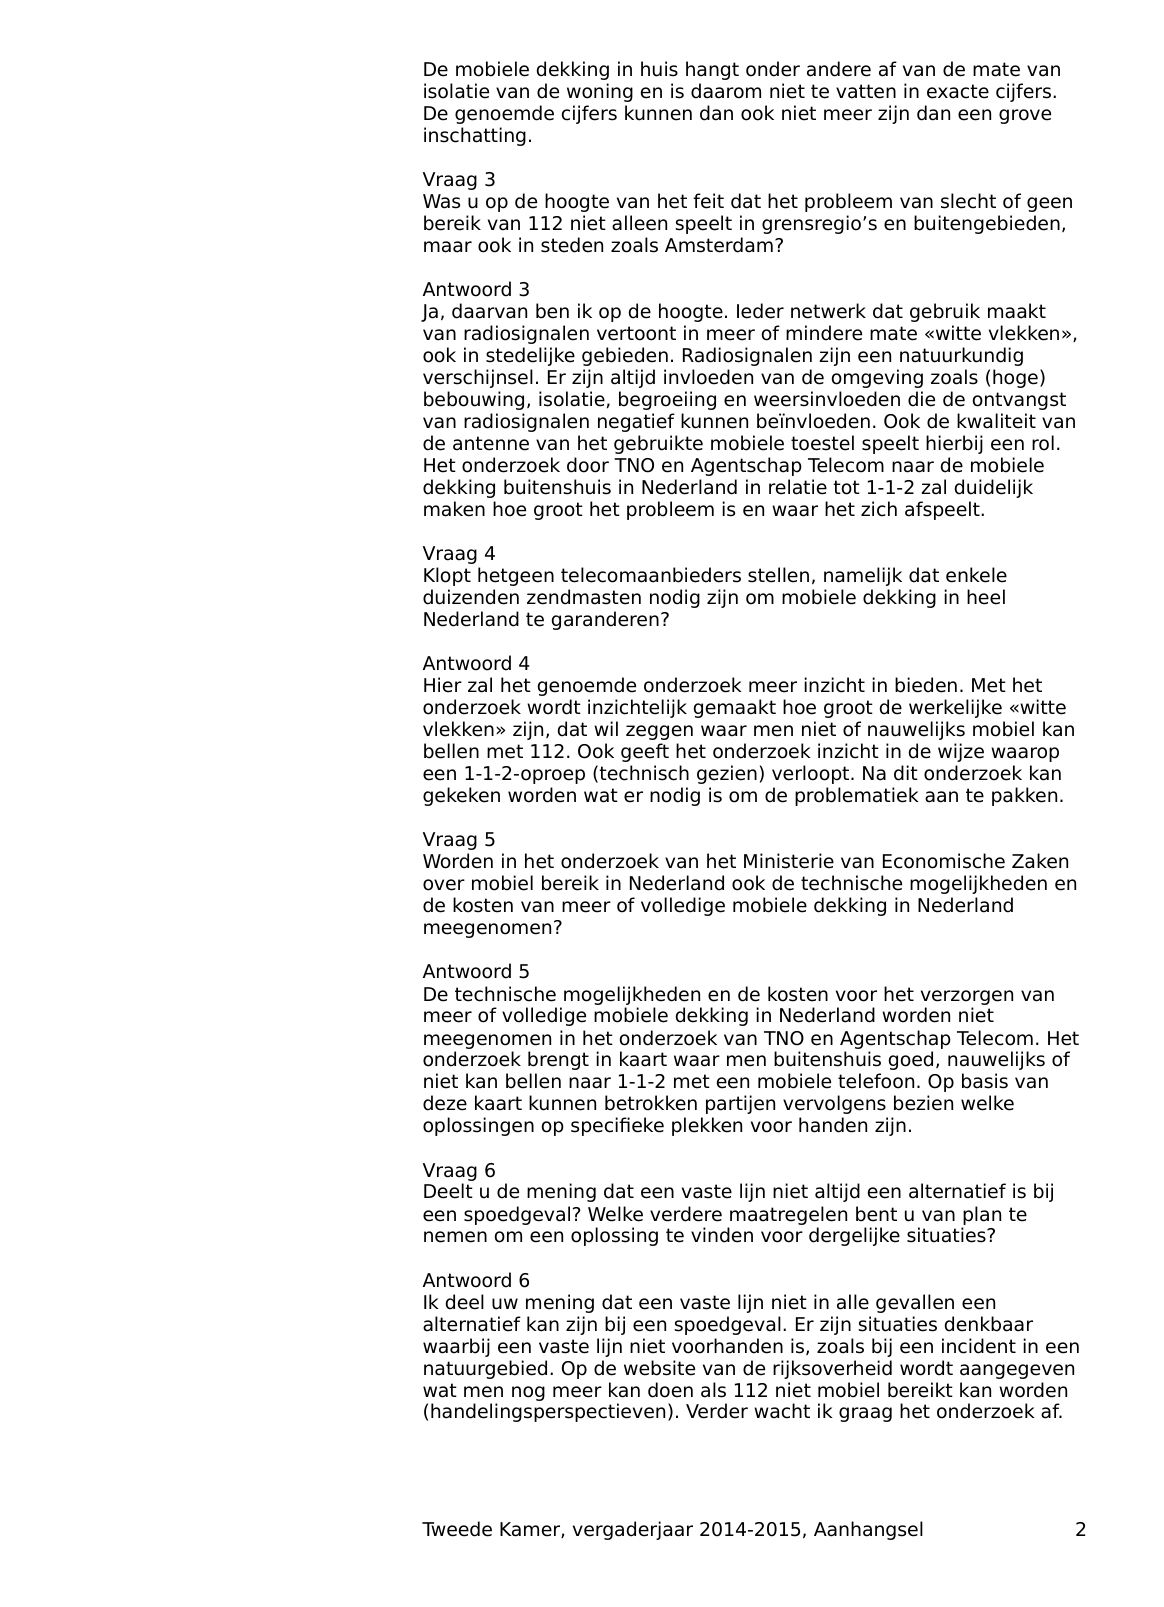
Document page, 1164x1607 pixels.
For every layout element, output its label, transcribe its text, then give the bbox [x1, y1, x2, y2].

text Antwoord 4 [422, 653, 1087, 675]
text Antwoord 6 [422, 1269, 1087, 1292]
text Ja, daarvan ben ik op de hoogte. Ieder netwerk dat gebruik maakt van radiosignalen vertoont in meer of mindere mate «witte vlekken», ook in stedelijke gebieden. Radiosignalen zijn een natuurkundig verschijnsel. Er zijn altijd invloeden van de omgeving zoals (hoge) bebouwing, isolatie, begroeiing en weersinvloeden die de ontvangst van radiosignalen negatief kunnen beïnvloeden. Ook de kwaliteit van de antenne van het gebruikte mobiele toestel speelt hierbij een rol. Het onderzoek door TNO en Agentschap Telecom naar de mobiele dekking buitenshuis in Nederland in relatie tot 1-1-2 zal duidelijk maken hoe groot het probleem is en waar het zich afspeelt. [422, 301, 1087, 521]
text Ik deel uw mening dat een vaste lijn niet in alle gevallen een alternatief kan zijn bij een spoedgeval. Er zijn situaties denkbaar waarbij een vaste lijn niet voorhanden is, zoals bij een incident in een natuurgebied. Op de website van de rijksoverheid wordt aangegeven wat men nog meer kan doen als 112 niet mobiel bereikt kan worden (handelingsperspectieven). Verder wacht ik graag het onderzoek af. [422, 1292, 1087, 1423]
text De mobiele dekking in huis hangt onder andere af van de mate van isolatie van de woning en is daarom niet te vatten in exacte cijfers. De genoemde cijfers kunnen dan ook niet meer zijn dan een grove inschatting. [422, 59, 1087, 147]
text Hier zal het genoemde onderzoek meer inzicht in bieden. Met het onderzoek wordt inzichtelijk gemaakt hoe groot de werkelijke «witte vlekken» zijn, dat wil zeggen waar men niet of nauwelijks mobiel kan bellen met 112. Ook geeft het onderzoek inzicht in de wijze waarop een 1-1-2-oproep (technisch gezien) verloopt. Na dit onderzoek kan gekeken worden wat er nodig is om de problematiek aan te pakken. [422, 675, 1087, 807]
text Was u op de hoogte van het feit dat het probleem van slecht of geen bereik van 112 niet alleen speelt in grensregio’s en buitengebieden, maar ook in steden zoals Amsterdam? [422, 191, 1087, 257]
text Worden in het onderzoek van het Ministerie van Economische Zaken over mobiel bereik in Nederland ook de technische mogelijkheden en de kosten van meer of volledige mobiele dekking in Nederland meegenomen? [422, 851, 1087, 939]
text Deelt u de mening dat een vaste lijn niet altijd een alternatief is bij een spoedgeval? Welke verdere maatregelen bent u van plan te nemen om een oplossing te vinden voor dergelijke situaties? [422, 1181, 1087, 1247]
text Vraag 4 [422, 543, 1087, 565]
text Klopt hetgeen telecomaanbieders stellen, namelijk dat enkele duizenden zendmasten nodig zijn om mobiele dekking in heel Nederland te garanderen? [422, 565, 1087, 631]
text Antwoord 3 [422, 279, 1087, 301]
text De technische mogelijkheden en de kosten voor het verzorgen van meer of volledige mobiele dekking in Nederland worden niet meegenomen in het onderzoek van TNO en Agentschap Telecom. Het onderzoek brengt in kaart waar men buitenshuis goed, nauwelijks of niet kan bellen naar 1-1-2 met een mobiele telefoon. Op basis van deze kaart kunnen betrokken partijen vervolgens bezien welke oplossingen op specifieke plekken voor handen zijn. [422, 983, 1087, 1137]
text Vraag 5 [422, 829, 1087, 851]
text Vraag 3 [422, 169, 1087, 191]
text Antwoord 5 [422, 961, 1087, 983]
text Vraag 6 [422, 1159, 1087, 1181]
